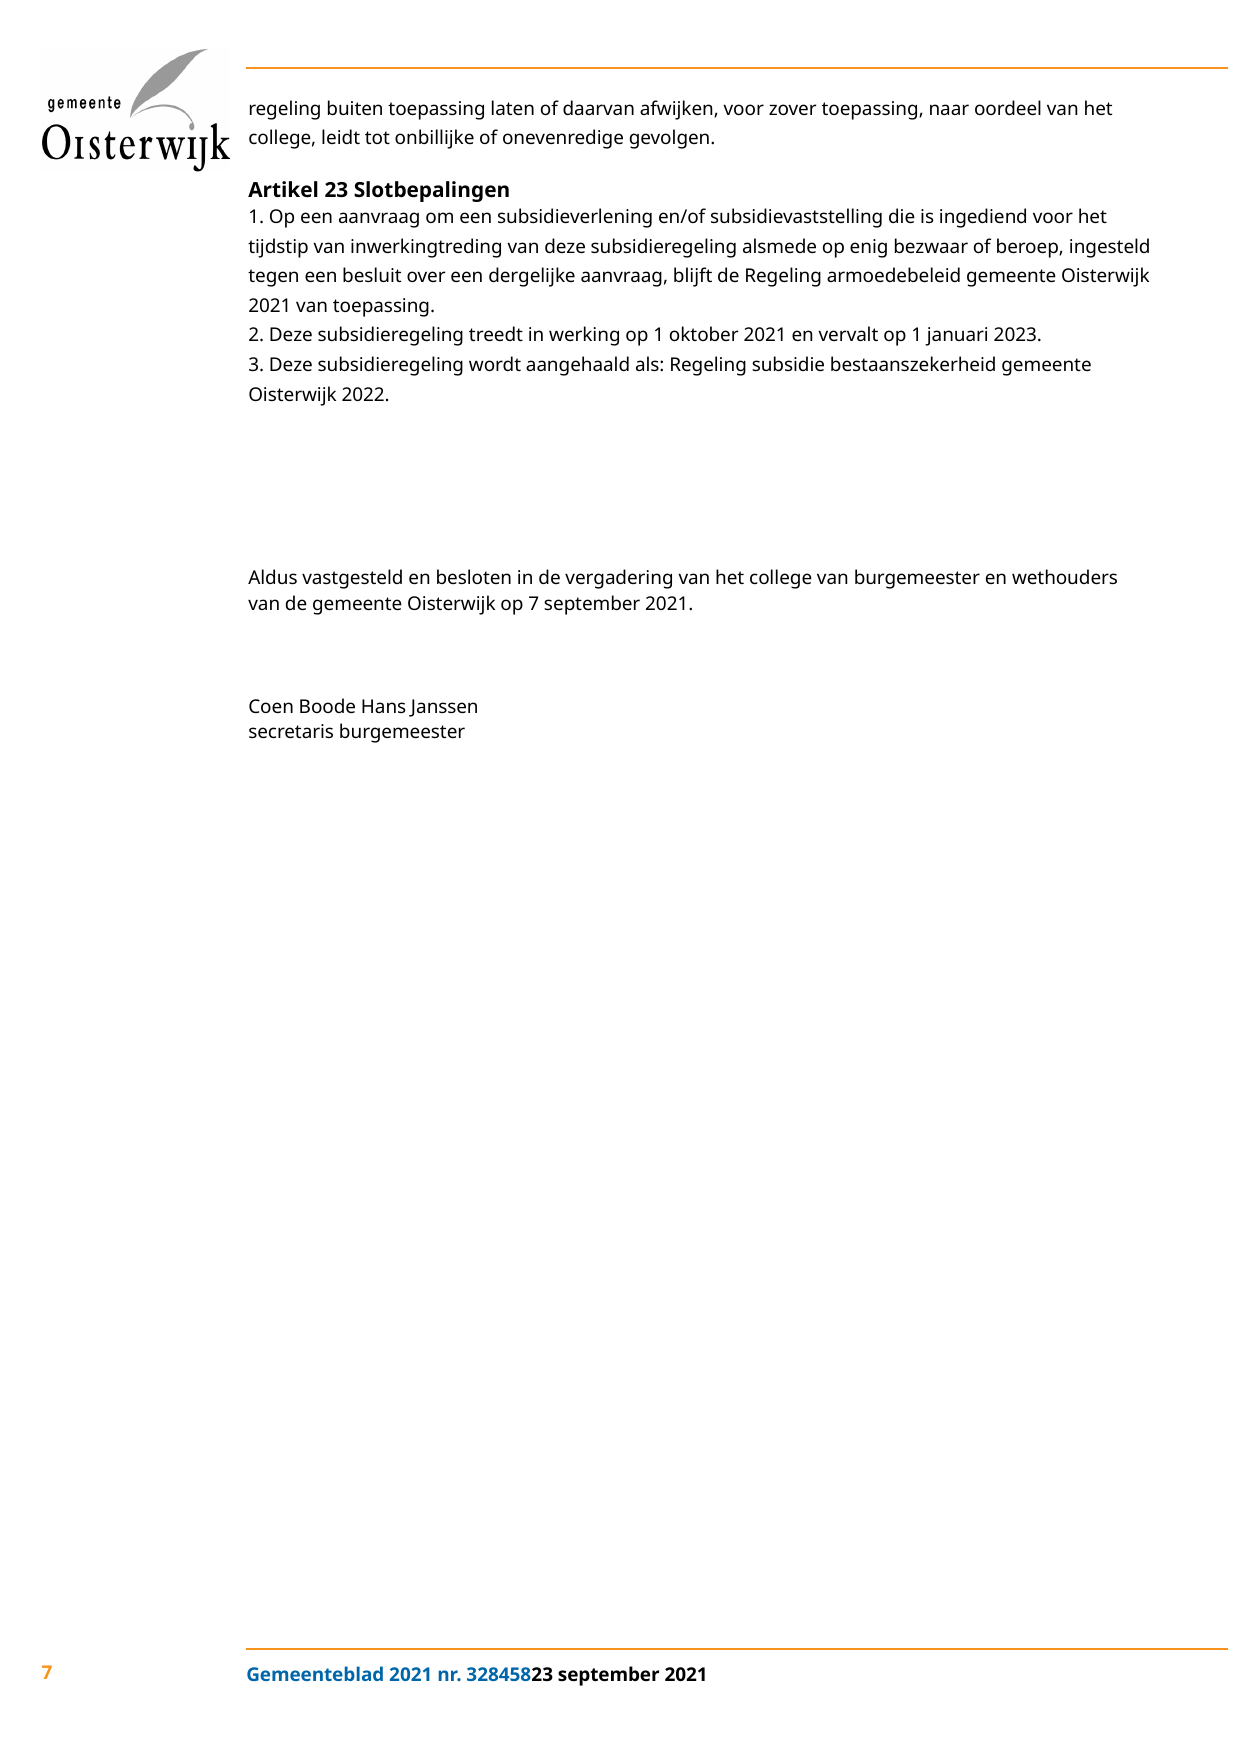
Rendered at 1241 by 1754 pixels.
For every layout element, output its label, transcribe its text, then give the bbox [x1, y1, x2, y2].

text 2. Deze subsidieregeling treedt in werking op 1 oktober 2021 en vervalt op 1 januari 2023. [248, 322, 1152, 347]
text regeling buiten toepassing laten of daarvan afwijken, voor zover toepassing, naar oordeel van het college, leidt tot onbillijke of onevenredige gevolgen. [248, 95, 1152, 150]
text 1. Op een aanvraag om een subsidieverlening en/of subsidievaststelling die is ingediend voor het tijdstip van inwerkingtreding van deze subsidieregeling alsmede op enig bezwaar of beroep, ingesteld tegen een besluit over een dergelijke aanvraag, blijft de Regeling armoedebeleid gemeente Oisterwijk 2021 van toepassing. [248, 203, 1152, 318]
text Aldus vastgesteld en besloten in de vergadering van het college van burgemeester en wethouders van de gemeente Oisterwijk op 7 september 2021. [248, 564, 1152, 616]
text Coen Boode Hans Janssen [248, 693, 1152, 719]
text secretaris burgemeester [248, 719, 1152, 744]
text 3. Deze subsidieregeling wordt aangehaald als: Regeling subsidie bestaanszekerheid gemeente Oisterwijk 2022. [248, 351, 1152, 406]
picture [41, 47, 231, 172]
text Artikel 23 Slotbepalingen [248, 175, 1152, 203]
